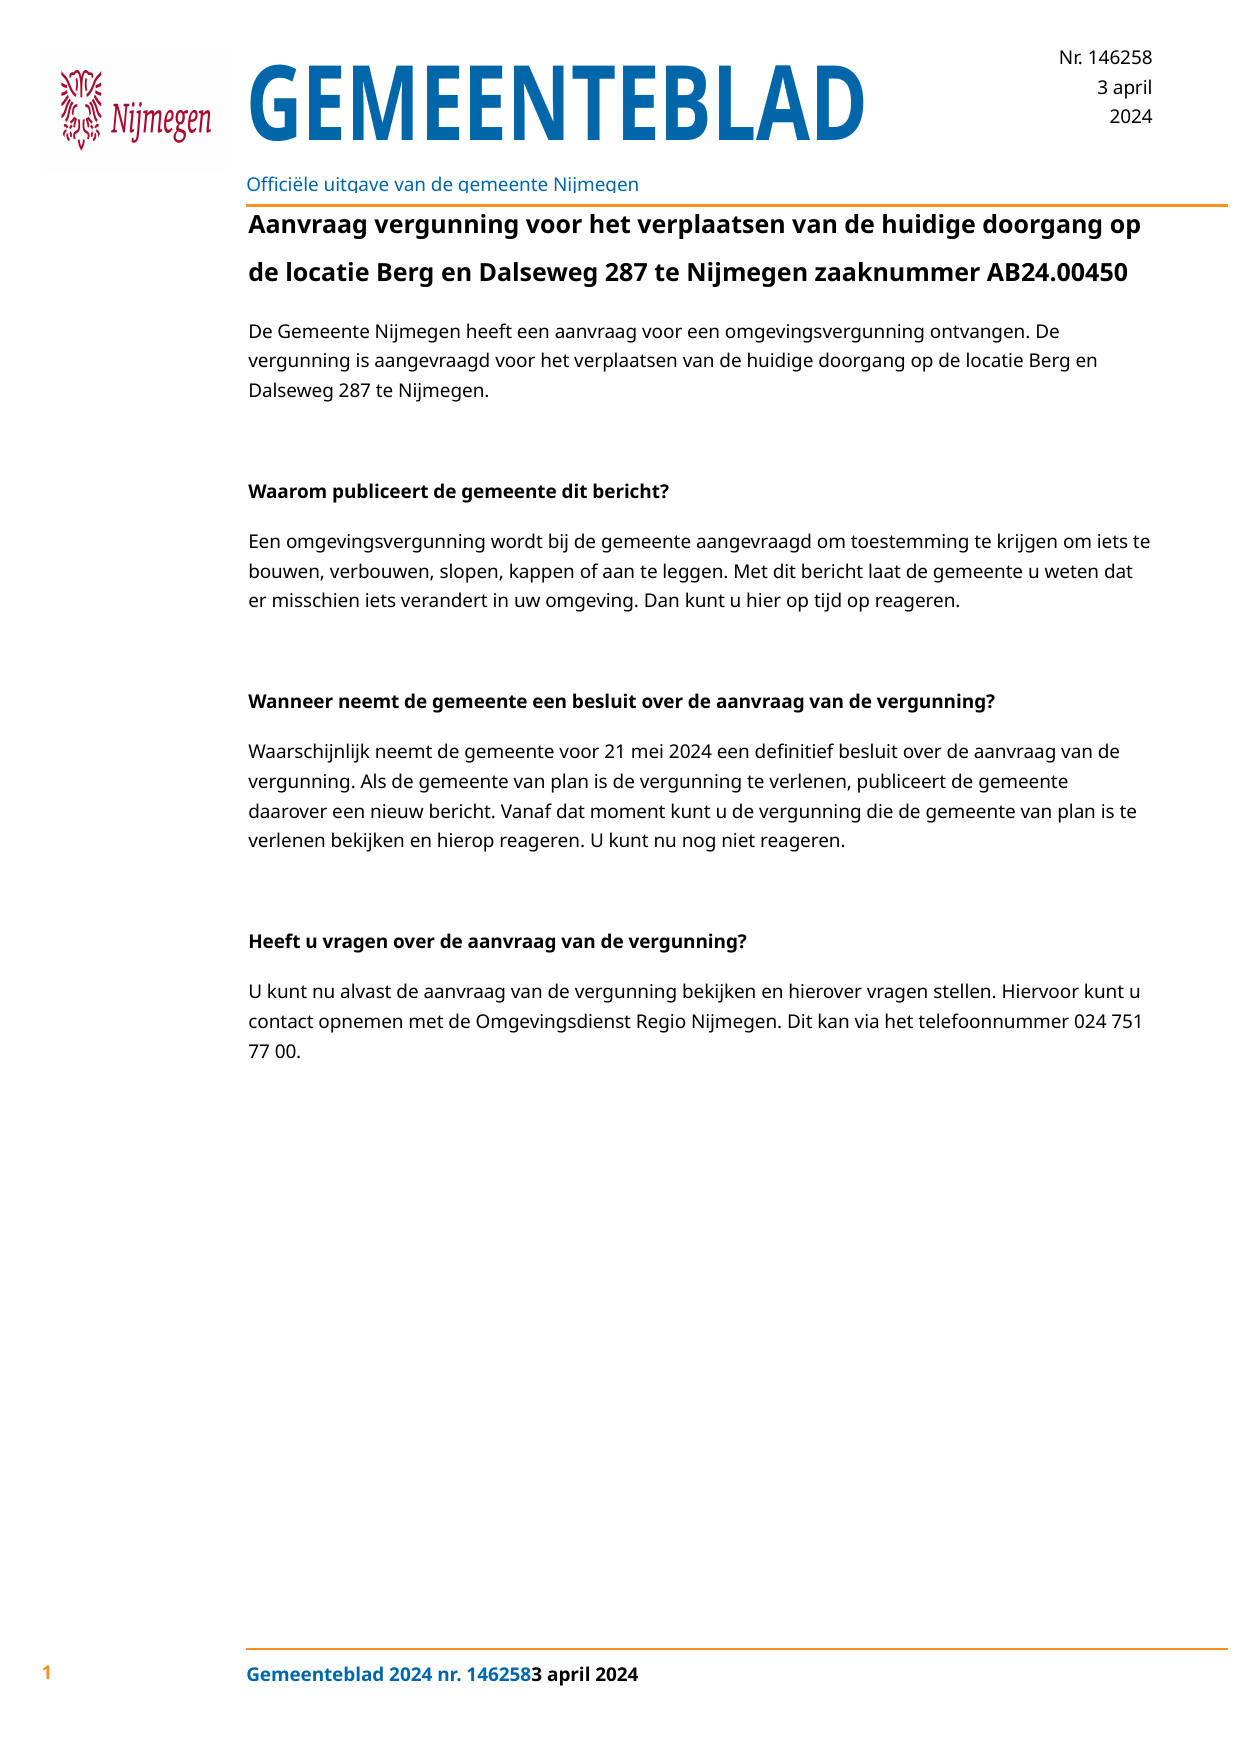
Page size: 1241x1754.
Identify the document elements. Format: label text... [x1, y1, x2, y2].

text Aanvraag vergunning voor het verplaatsen van de huidige doorgang op de locatie Berg en Dalseweg 287 te Nijmegen zaaknummer AB24.00450 [248, 207, 1152, 288]
text Heeft u vragen over de aanvraag van de vergunning? [248, 928, 1152, 954]
picture [41, 47, 231, 172]
text Wanneer neemt de gemeente een besluit over de aanvraag van de vergunning? [248, 688, 1152, 714]
text Waarom publiceert de gemeente dit bericht? [248, 478, 1152, 504]
text U kunt nu alvast de aanvraag van de vergunning bekijken en hierover vragen stellen. Hiervoor kunt u contact opnemen met de Omgevingsdienst Regio Nijmegen. Dit kan via het telefoonnummer 024 751 77 00. [248, 979, 1152, 1064]
text De Gemeente Nijmegen heeft een aanvraag voor een omgevingsvergunning ontvangen. De vergunning is aangevraagd voor het verplaatsen van de huidige doorgang op de locatie Berg en Dalseweg 287 te Nijmegen. [248, 318, 1152, 403]
text Een omgevingsvergunning wordt bij de gemeente aangevraagd om toestemming te krijgen om iets te bouwen, verbouwen, slopen, kappen of aan te leggen. Met dit bericht laat de gemeente u weten dat er misschien iets verandert in uw omgeving. Dan kunt u hier op tijd op reageren. [248, 528, 1152, 613]
text Waarschijnlijk neemt de gemeente voor 21 mei 2024 een definitief besluit over de aanvraag van de vergunning. Als de gemeente van plan is de vergunning te verlenen, publiceert de gemeente daarover een nieuw bericht. Vanaf dat moment kunt u de vergunning die de gemeente van plan is te verlenen bekijken en hierop reageren. U kunt nu nog niet reageren. [248, 739, 1152, 853]
